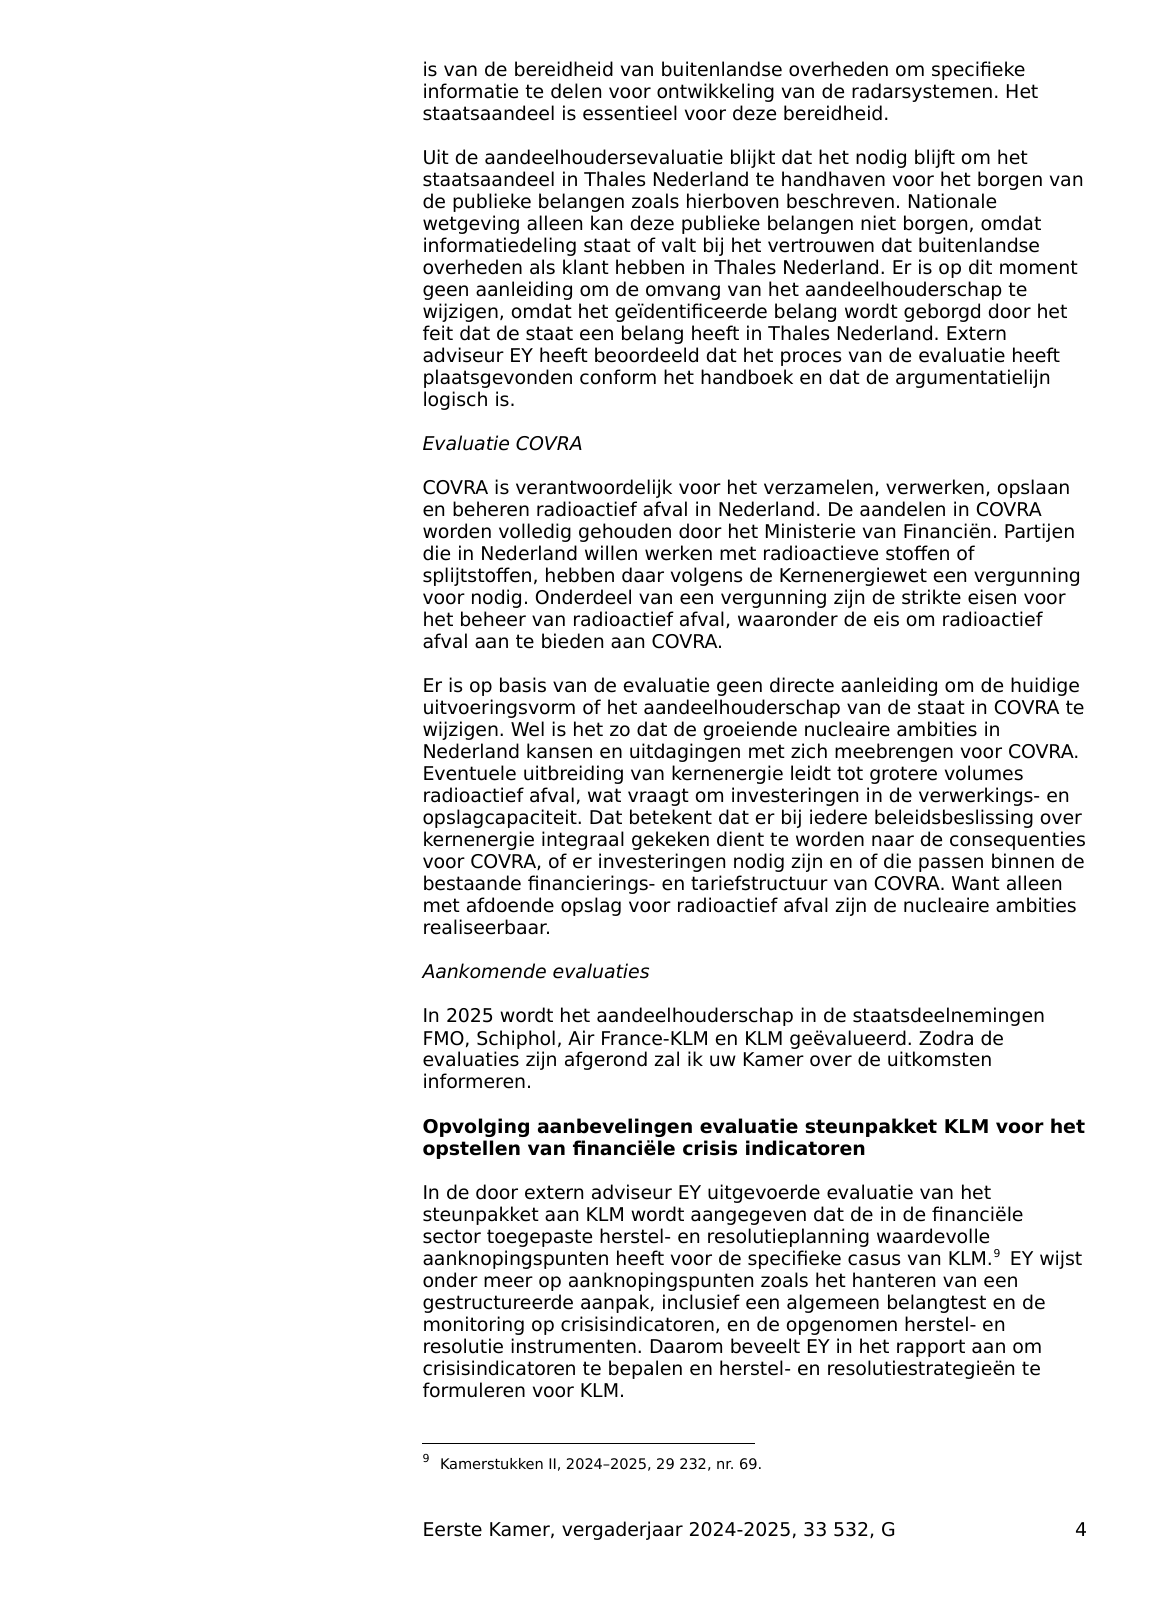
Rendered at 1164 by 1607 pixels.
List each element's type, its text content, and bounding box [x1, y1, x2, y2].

subtitle Aankomende evaluaties [422, 961, 1087, 983]
text In 2025 wordt het aandeelhouderschap in de staatsdeelnemingen FMO, Schiphol, Air France-KLM en KLM geëvalueerd. Zodra de evaluaties zijn afgerond zal ik uw Kamer over de uitkomsten informeren. [422, 1005, 1087, 1093]
text Er is op basis van de evaluatie geen directe aanleiding om de huidige uitvoeringsvorm of het aandeelhouderschap van de staat in COVRA te wijzigen. Wel is het zo dat de groeiende nucleaire ambities in Nederland kansen en uitdagingen met zich meebrengen voor COVRA. Eventuele uitbreiding van kernenergie leidt tot grotere volumes radioactief afval, wat vraagt om investeringen in de verwerkings- en opslagcapaciteit. Dat betekent dat er bij iedere beleidsbeslissing over kernenergie integraal gekeken dient te worden naar de consequenties voor COVRA, of er investeringen nodig zijn en of die passen binnen de bestaande financierings- en tariefstructuur van COVRA. Want alleen met afdoende opslag voor radioactief afval zijn de nucleaire ambities realiseerbaar. [422, 675, 1087, 939]
subtitle Opvolging aanbevelingen evaluatie steunpakket KLM voor het opstellen van financiële crisis indicatoren [422, 1116, 1087, 1159]
text Kamerstukken II, 2024–2025, 29 232, nr. 69. [422, 1452, 1087, 1474]
text Uit de aandeelhoudersevaluatie blijkt dat het nodig blijft om het staatsaandeel in Thales Nederland te handhaven voor het borgen van de publieke belangen zoals hierboven beschreven. Nationale wetgeving alleen kan deze publieke belangen niet borgen, omdat informatiedeling staat of valt bij het vertrouwen dat buitenlandse overheden als klant hebben in Thales Nederland. Er is op dit moment geen aanleiding om de omvang van het aandeelhouderschap te wijzigen, omdat het geïdentificeerde belang wordt geborgd door het feit dat de staat een belang heeft in Thales Nederland. Extern adviseur EY heeft beoordeeld dat het proces van de evaluatie heeft plaatsgevonden conform het handboek en dat de argumentatielijn logisch is. [422, 147, 1087, 411]
text COVRA is verantwoordelijk voor het verzamelen, verwerken, opslaan en beheren radioactief afval in Nederland. De aandelen in COVRA worden volledig gehouden door het Ministerie van Financiën. Partijen die in Nederland willen werken met radioactieve stoffen of splijtstoffen, hebben daar volgens de Kernenergiewet een vergunning voor nodig. Onderdeel van een vergunning zijn de strikte eisen voor het beheer van radioactief afval, waaronder de eis om radioactief afval aan te bieden aan COVRA. [422, 477, 1087, 653]
subtitle Evaluatie COVRA [422, 433, 1087, 455]
text In de door extern adviseur EY uitgevoerde evaluatie van het steunpakket aan KLM wordt aangegeven dat de in de financiële sector toegepaste herstel- en resolutieplanning waardevolle aanknopingspunten heeft voor de specifieke casus van KLM. EY wijst onder meer op aanknopingspunten zoals het hanteren van een gestructureerde aanpak, inclusief een algemeen belangtest en de monitoring op crisisindicatoren, en de opgenomen herstel- en resolutie instrumenten. Daarom beveelt EY in het rapport aan om crisisindicatoren te bepalen en herstel- en resolutiestrategieën te formuleren voor KLM. [422, 1182, 1087, 1401]
text is van de bereidheid van buitenlandse overheden om specifieke informatie te delen voor ontwikkeling van de radarsystemen. Het staatsaandeel is essentieel voor deze bereidheid. [422, 59, 1087, 125]
